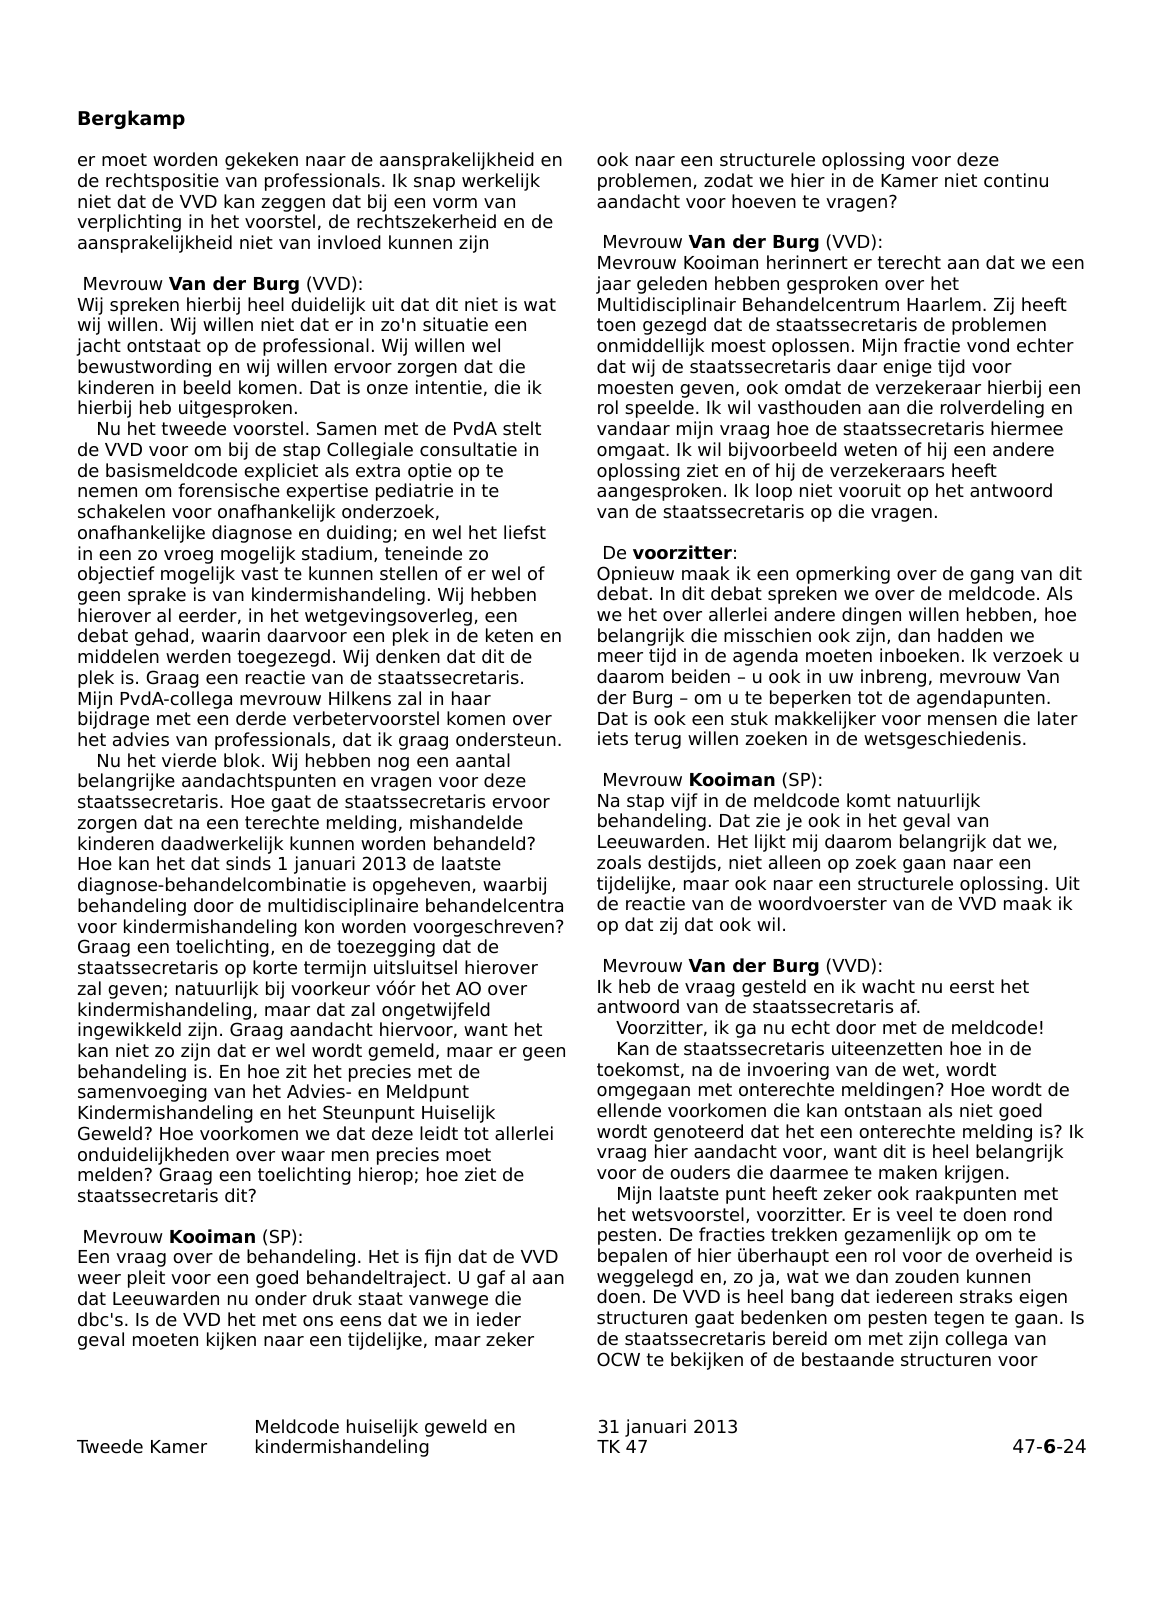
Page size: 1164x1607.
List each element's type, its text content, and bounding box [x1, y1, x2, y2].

text Mijn laatste punt heeft zeker ook raakpunten met het wetsvoorstel, voorzitter. Er is veel te doen rond pesten. De fracties trekken gezamenlijk op om te bepalen of hier überhaupt een rol voor de overheid is weggelegd en, zo ja, wat we dan zouden kunnen doen. De VVD is heel bang dat iedereen straks eigen structuren gaat bedenken om pesten tegen te gaan. Is de staatssecretaris bereid om met zijn collega van OCW te bekijken of de bestaande structuren voor [596, 1184, 1087, 1370]
text Opnieuw maak ik een opmerking over de gang van dit debat. In dit debat spreken we over de meldcode. Als we het over allerlei andere dingen willen hebben, hoe belangrijk die misschien ook zijn, dan hadden we meer tijd in de agenda moeten inboeken. Ik verzoek u daarom beiden – u ook in uw inbreng, mevrouw Van der Burg – om u te beperken tot de agendapunten. Dat is ook een stuk makkelijker voor mensen die later iets terug willen zoeken in de wetsgeschiedenis. [596, 563, 1087, 750]
text Nu het tweede voorstel. Samen met de PvdA stelt de VVD voor om bij de stap Collegiale consultatie in de basismeldcode expliciet als extra optie op te nemen om forensische expertise pediatrie in te schakelen voor onafhankelijk onderzoek, onafhankelijke diagnose en duiding; en wel het liefst in een zo vroeg mogelijk stadium, teneinde zo objectief mogelijk vast te kunnen stellen of er wel of geen sprake is van kindermishandeling. Wij hebben hierover al eerder, in het wetgevingsoverleg, een debat gehad, waarin daarvoor een plek in de keten en middelen werden toegezegd. Wij denken dat dit de plek is. Graag een reactie van de staatssecretaris. Mijn PvdA-collega mevrouw Hilkens zal in haar bijdrage met een derde verbetervoorstel komen over het advies van professionals, dat ik graag ondersteun. [77, 419, 567, 751]
text Wij spreken hierbij heel duidelijk uit dat dit niet is wat wij willen. Wij willen niet dat er in zo'n situatie een jacht ontstaat op de professional. Wij willen wel bewustwording en wij willen ervoor zorgen dat die kinderen in beeld komen. Dat is onze intentie, die ik hierbij heb uitgesproken. [77, 294, 567, 419]
text Kan de staatssecretaris uiteenzetten hoe in de toekomst, na de invoering van de wet, wordt omgegaan met onterechte meldingen? Hoe wordt de ellende voorkomen die kan ontstaan als niet goed wordt genoteerd dat het een onterechte melding is? Ik vraag hier aandacht voor, want dit is heel belangrijk voor de ouders die daarmee te maken krijgen. [596, 1039, 1087, 1184]
text Mevrouw Van der Burg (VVD): [596, 232, 1087, 253]
text Voorzitter, ik ga nu echt door met de meldcode! [596, 1018, 1087, 1039]
text De voorzitter: [596, 543, 1087, 563]
text Mevrouw Kooiman (SP): [596, 770, 1087, 791]
text Mevrouw Van der Burg (VVD): [77, 274, 567, 294]
text Mevrouw Kooiman (SP): [77, 1227, 567, 1247]
text Mevrouw Van der Burg (VVD): [596, 956, 1087, 976]
text er moet worden gekeken naar de aansprakelijkheid en de rechtspositie van professionals. Ik snap werkelijk niet dat de VVD kan zeggen dat bij een vorm van verplichting in het voorstel, de rechtszekerheid en de aansprakelijkheid niet van invloed kunnen zijn [77, 150, 567, 254]
text Mevrouw Kooiman herinnert er terecht aan dat we een jaar geleden hebben gesproken over het Multidisciplinair Behandelcentrum Haarlem. Zij heeft toen gezegd dat de staatssecretaris de problemen onmiddellijk moest oplossen. Mijn fractie vond echter dat wij de staatssecretaris daar enige tijd voor moesten geven, ook omdat de verzekeraar hierbij een rol speelde. Ik wil vasthouden aan die rolverdeling en vandaar mijn vraag hoe de staatssecretaris hiermee omgaat. Ik wil bijvoorbeeld weten of hij een andere oplossing ziet en of hij de verzekeraars heeft aangesproken. Ik loop niet vooruit op het antwoord van de staatssecretaris op die vragen. [596, 253, 1087, 523]
text Een vraag over de behandeling. Het is fijn dat de VVD weer pleit voor een goed behandeltraject. U gaf al aan dat Leeuwarden nu onder druk staat vanwege die dbc's. Is de VVD het met ons eens dat we in ieder geval moeten kijken naar een tijdelijke, maar zeker [77, 1247, 567, 1351]
text Ik heb de vraag gesteld en ik wacht nu eerst het antwoord van de staatssecretaris af. [596, 976, 1087, 1018]
text Nu het vierde blok. Wij hebben nog een aantal belangrijke aandachtspunten en vragen voor deze staatssecretaris. Hoe gaat de staatssecretaris ervoor zorgen dat na een terechte melding, mishandelde kinderen daadwerkelijk kunnen worden behandeld? Hoe kan het dat sinds 1 januari 2013 de laatste diagnose-behandelcombinatie is opgeheven, waarbij behandeling door de multidisciplinaire behandelcentra voor kindermishandeling kon worden voorgeschreven? Graag een toelichting, en de toezegging dat de staatssecretaris op korte termijn uitsluitsel hierover zal geven; natuurlijk bij voorkeur vóór het AO over kindermishandeling, maar dat zal ongetwijfeld ingewikkeld zijn. Graag aandacht hiervoor, want het kan niet zo zijn dat er wel wordt gemeld, maar er geen behandeling is. En hoe zit het precies met de samenvoeging van het Advies- en Meldpunt Kindermishandeling en het Steunpunt Huiselijk Geweld? Hoe voorkomen we dat deze leidt tot allerlei onduidelijkheden over waar men precies moet melden? Graag een toelichting hierop; hoe ziet de staatssecretaris dit? [77, 751, 567, 1207]
text Na stap vijf in de meldcode komt natuurlijk behandeling. Dat zie je ook in het geval van Leeuwarden. Het lijkt mij daarom belangrijk dat we, zoals destijds, niet alleen op zoek gaan naar een tijdelijke, maar ook naar een structurele oplossing. Uit de reactie van de woordvoerster van de VVD maak ik op dat zij dat ook wil. [596, 791, 1087, 936]
text ook naar een structurele oplossing voor deze problemen, zodat we hier in de Kamer niet continu aandacht voor hoeven te vragen? [596, 150, 1087, 212]
